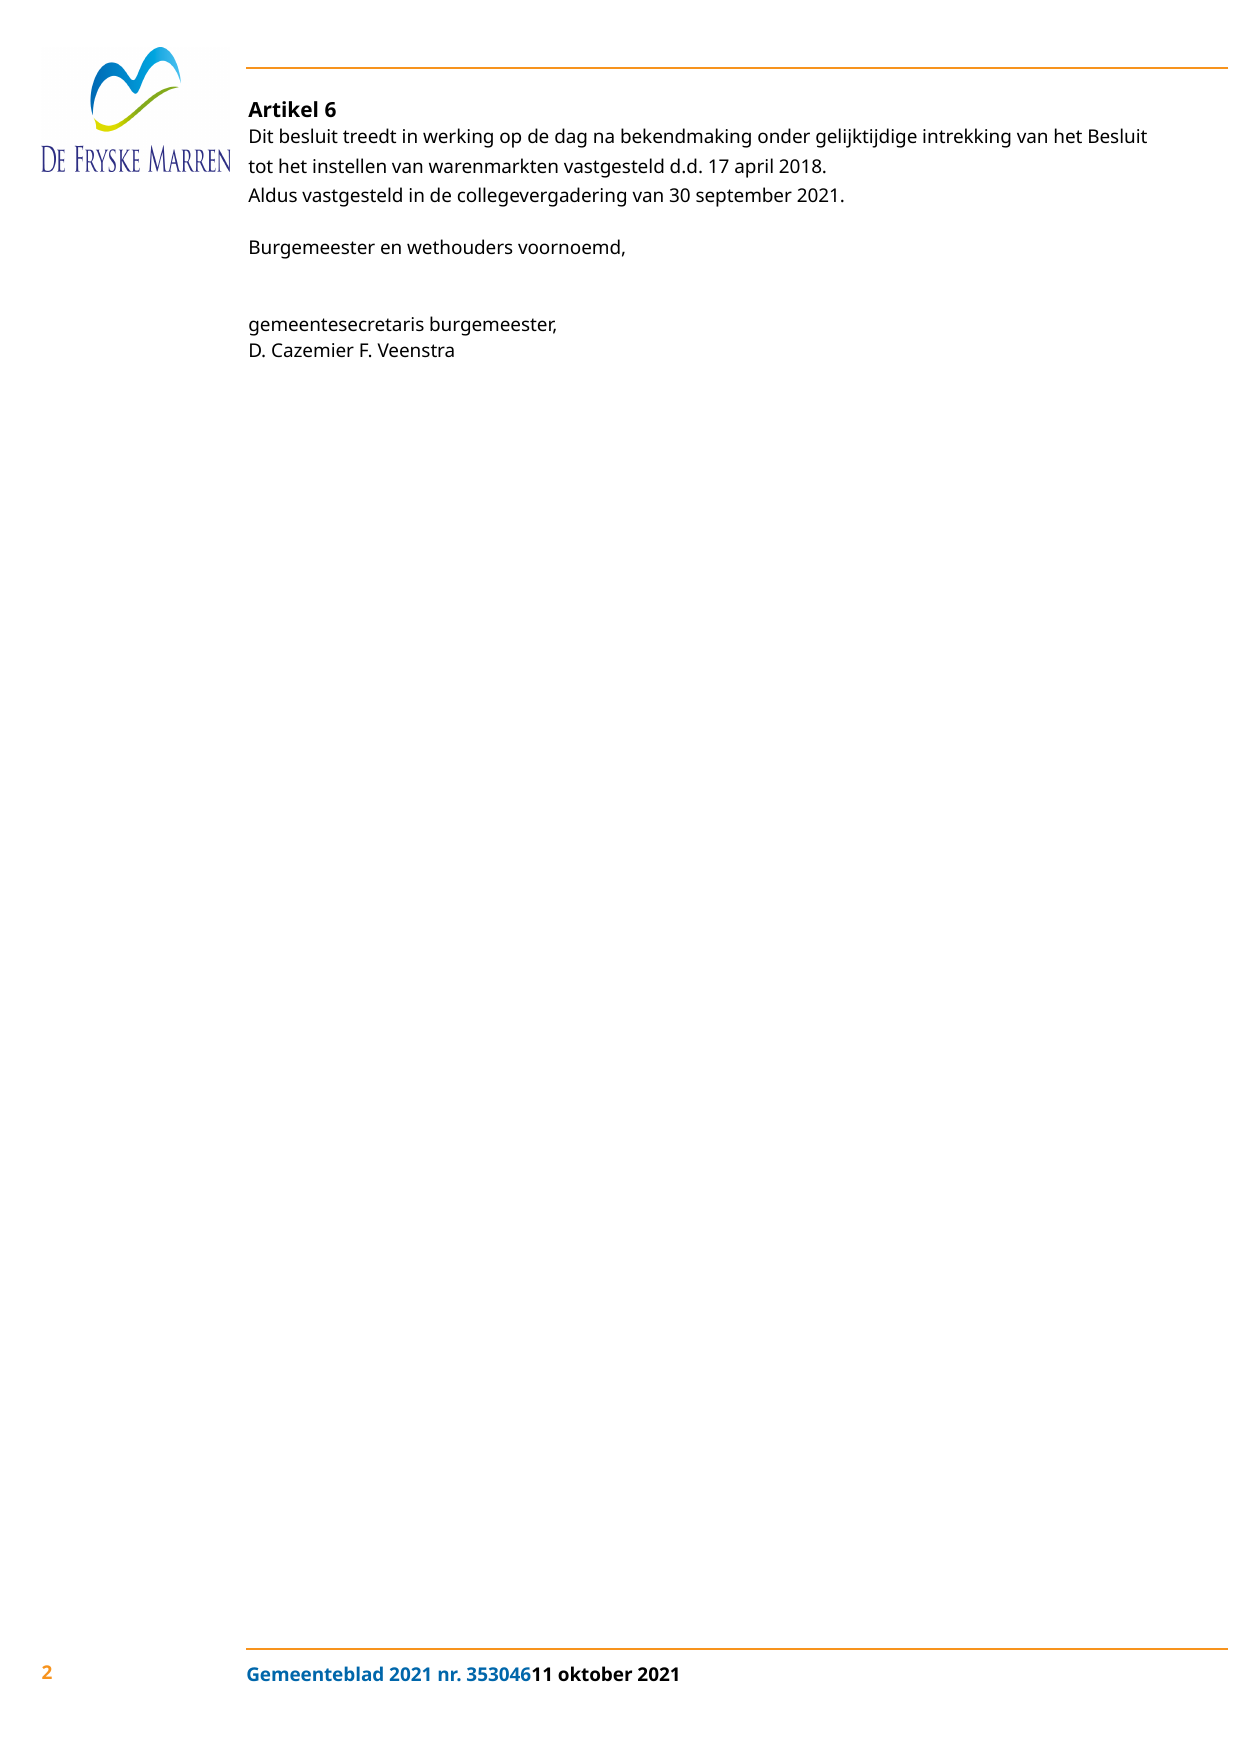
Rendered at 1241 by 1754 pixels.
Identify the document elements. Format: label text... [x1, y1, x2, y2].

text D. Cazemier F. Veenstra [248, 337, 1152, 362]
text gemeentesecretaris burgemeester, [248, 311, 1152, 337]
text Artikel 6 [248, 95, 1152, 123]
text Dit besluit treedt in werking op de dag na bekendmaking onder gelijktijdige intrekking van het Besluit tot het instellen van warenmarkten vastgesteld d.d. 17 april 2018. [248, 123, 1152, 178]
picture [41, 47, 231, 172]
text Aldus vastgesteld in de collegevergadering van 30 september 2021. [248, 182, 1152, 208]
text Burgemeester en wethouders voornoemd, [248, 234, 1152, 259]
